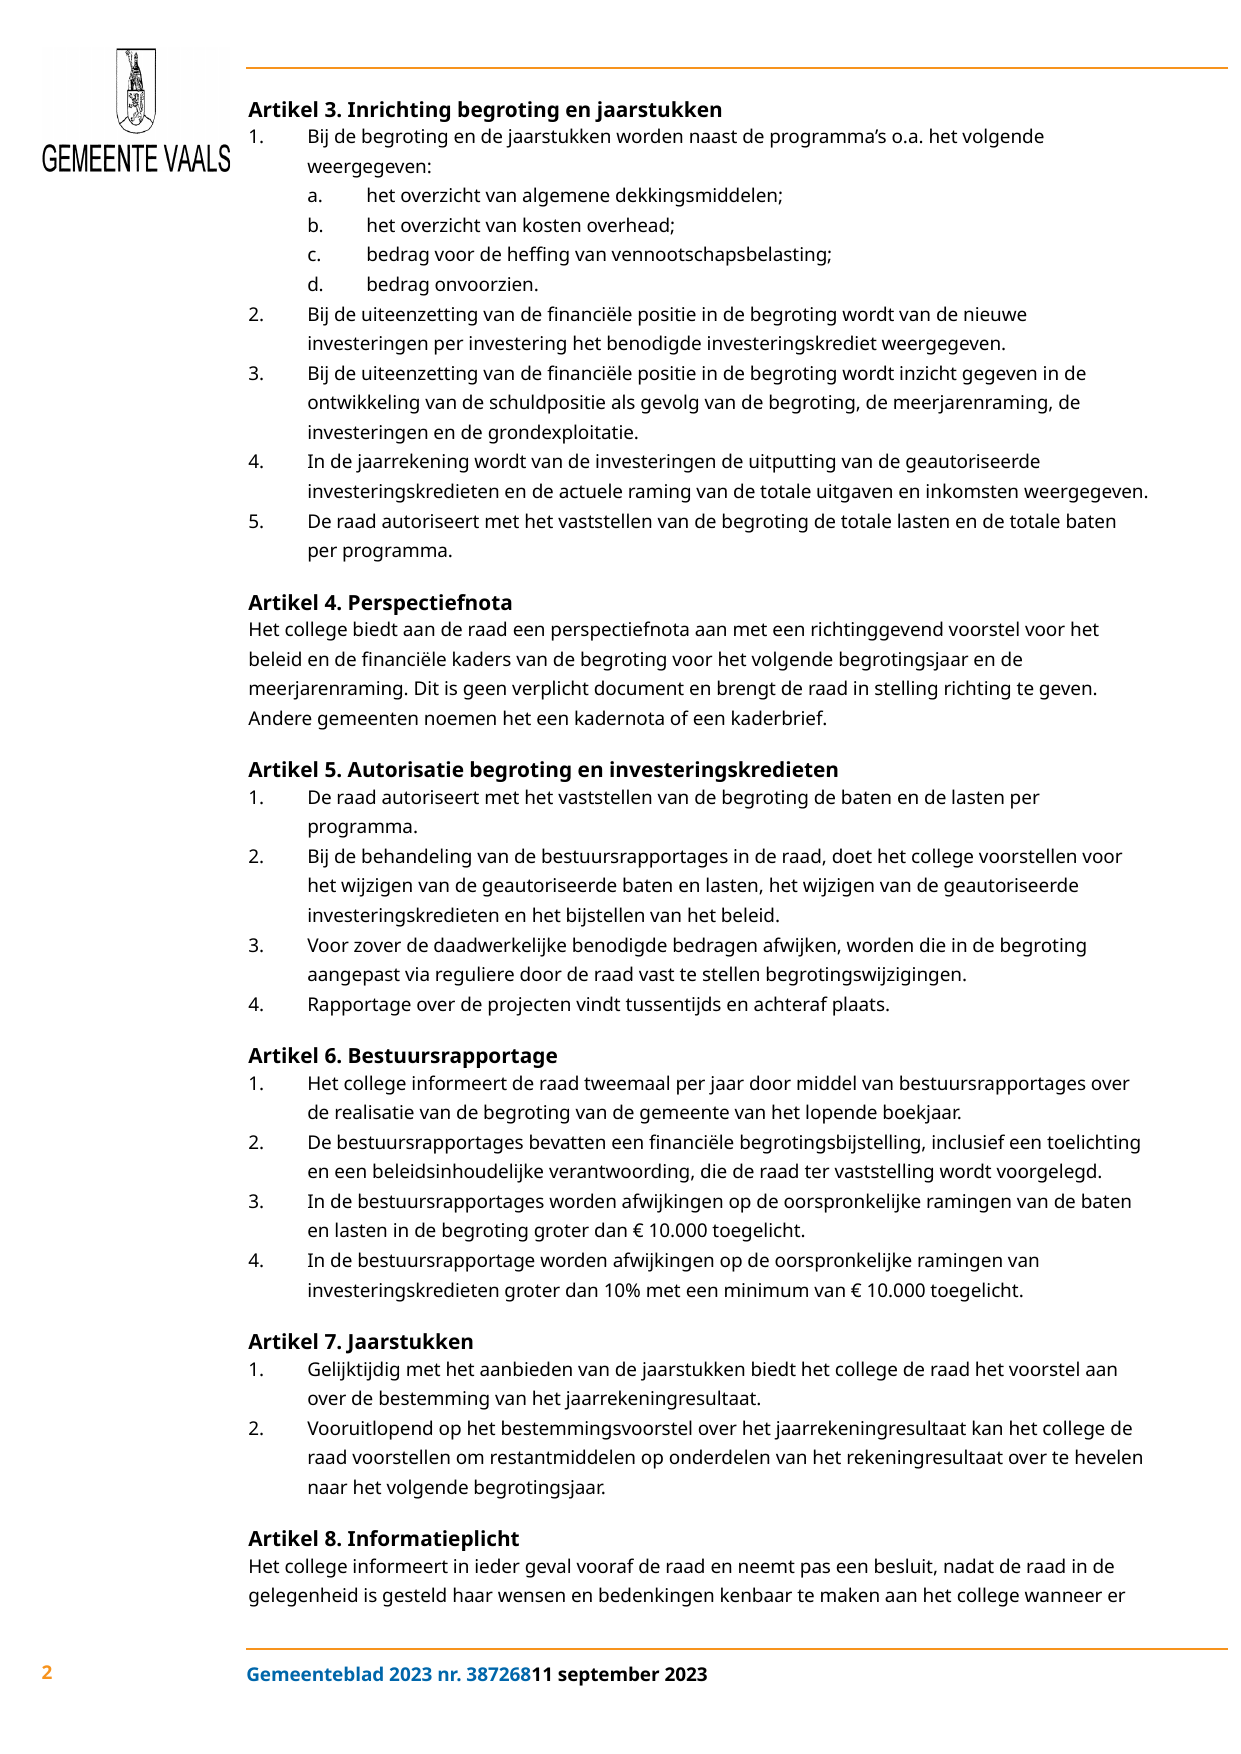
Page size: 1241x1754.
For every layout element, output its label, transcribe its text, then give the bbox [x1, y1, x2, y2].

list bedrag voor de heffing van vennootschapsbelasting; [307, 242, 1152, 267]
text Artikel 6. Bestuursrapportage [248, 1041, 1152, 1070]
list het overzicht van algemene dekkingsmiddelen; [307, 182, 1152, 208]
list In de jaarrekening wordt van de investeringen de uitputting van de geautoriseerde investeringskredieten en de actuele raming van de totale uitgaven en inkomsten weergegeven. [248, 449, 1152, 504]
list De raad autoriseert met het vaststellen van de begroting de totale lasten en de totale baten per programma. [248, 508, 1152, 563]
list Bij de uiteenzetting van de financiële positie in de begroting wordt inzicht gegeven in de ontwikkeling van de schuldpositie als gevolg van de begroting, de meerjarenraming, de investeringen en de grondexploitatie. [248, 360, 1152, 445]
list Rapportage over de projecten vindt tussentijds en achteraf plaats. [248, 991, 1152, 1017]
list Gelijktijdig met het aanbieden van de jaarstukken biedt het college de raad het voorstel aan over de bestemming van het jaarrekeningresultaat. [248, 1356, 1152, 1411]
picture [41, 47, 231, 172]
list het overzicht van kosten overhead; [307, 212, 1152, 238]
list Vooruitlopend op het bestemmingsvoorstel over het jaarrekeningresultaat kan het college de raad voorstellen om restantmiddelen op onderdelen van het rekeningresultaat over te hevelen naar het volgende begrotingsjaar. [248, 1415, 1152, 1500]
text Het college biedt aan de raad een perspectiefnota aan met een richtinggevend voorstel voor het beleid en de financiële kaders van de begroting voor het volgende begrotingsjaar en de meerjarenraming. Dit is geen verplicht document en brengt de raad in stelling richting te geven. Andere gemeenten noemen het een kadernota of een kaderbrief. [248, 616, 1152, 731]
list In de bestuursrapportages worden afwijkingen op de oorspronkelijke ramingen van de baten en lasten in de begroting groter dan € 10.000 toegelicht. [248, 1188, 1152, 1243]
text Artikel 7. Jaarstukken [248, 1327, 1152, 1356]
text Artikel 5. Autorisatie begroting en investeringskredieten [248, 755, 1152, 784]
text Artikel 4. Perspectiefnota [248, 588, 1152, 616]
list Bij de begroting en de jaarstukken worden naast de programma’s o.a. het volgende weergegeven: [248, 123, 1152, 178]
list bedrag onvoorzien. [307, 271, 1152, 297]
text Artikel 8. Informatieplicht [248, 1524, 1152, 1553]
text Artikel 3. Inrichting begroting en jaarstukken [248, 95, 1152, 123]
list Bij de behandeling van de bestuursrapportages in de raad, doet het college voorstellen voor het wijzigen van de geautoriseerde baten en lasten, het wijzigen van de geautoriseerde investeringskredieten en het bijstellen van het beleid. [248, 843, 1152, 928]
text Het college informeert in ieder geval vooraf de raad en neemt pas een besluit, nadat de raad in de gelegenheid is gesteld haar wensen en bedenkingen kenbaar te maken aan het college wanneer er [248, 1553, 1152, 1608]
list De bestuursrapportages bevatten een financiële begrotingsbijstelling, inclusief een toelichting en een beleidsinhoudelijke verantwoording, die de raad ter vaststelling wordt voorgelegd. [248, 1129, 1152, 1184]
list Bij de uiteenzetting van de financiële positie in de begroting wordt van de nieuwe investeringen per investering het benodigde investeringskrediet weergegeven. [248, 301, 1152, 356]
list In de bestuursrapportage worden afwijkingen op de oorspronkelijke ramingen van investeringskredieten groter dan 10% met een minimum van € 10.000 toegelicht. [248, 1247, 1152, 1303]
list Het college informeert de raad tweemaal per jaar door middel van bestuursrapportages over de realisatie van de begroting van de gemeente van het lopende boekjaar. [248, 1070, 1152, 1125]
list Voor zover de daadwerkelijke benodigde bedragen afwijken, worden die in de begroting aangepast via reguliere door de raad vast te stellen begrotingswijzigingen. [248, 932, 1152, 987]
list De raad autoriseert met het vaststellen van de begroting de baten en de lasten per programma. [248, 784, 1152, 839]
